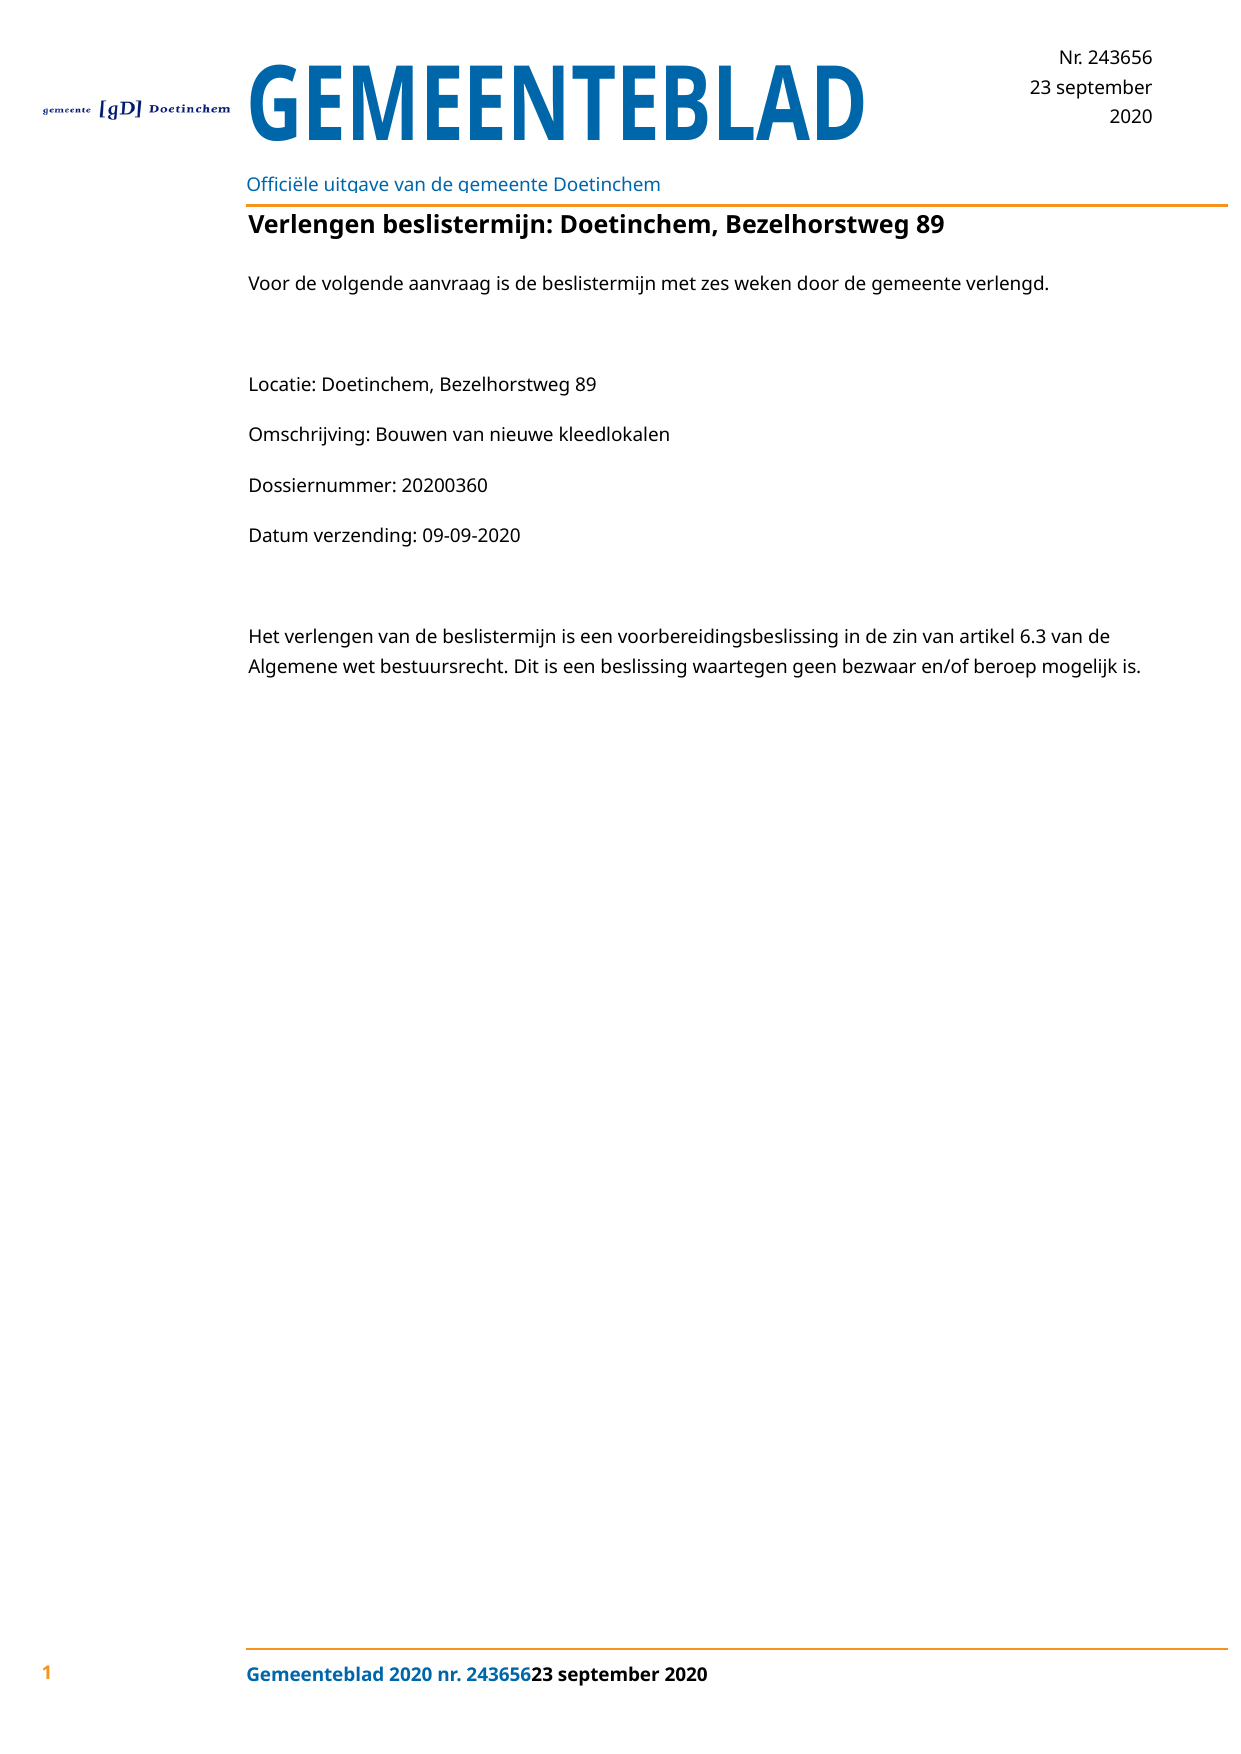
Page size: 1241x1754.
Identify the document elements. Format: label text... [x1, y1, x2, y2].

text Datum verzending: 09-09-2020 [248, 522, 1152, 548]
text Locatie: Doetinchem, Bezelhorstweg 89 [248, 371, 1152, 397]
text Voor de volgende aanvraag is de beslistermijn met zes weken door de gemeente verlengd. [248, 270, 1152, 296]
text Dossiernummer: 20200360 [248, 472, 1152, 498]
text Het verlengen van de beslistermijn is een voorbereidingsbeslissing in de zin van artikel 6.3 van de Algemene wet bestuursrecht. Dit is een beslissing waartegen geen bezwaar en/of beroep mogelijk is. [248, 623, 1152, 678]
text Omschrijving: Bouwen van nieuwe kleedlokalen [248, 422, 1152, 447]
picture [41, 47, 231, 172]
text Verlengen beslistermijn: Doetinchem, Bezelhorstweg 89 [248, 207, 1152, 241]
